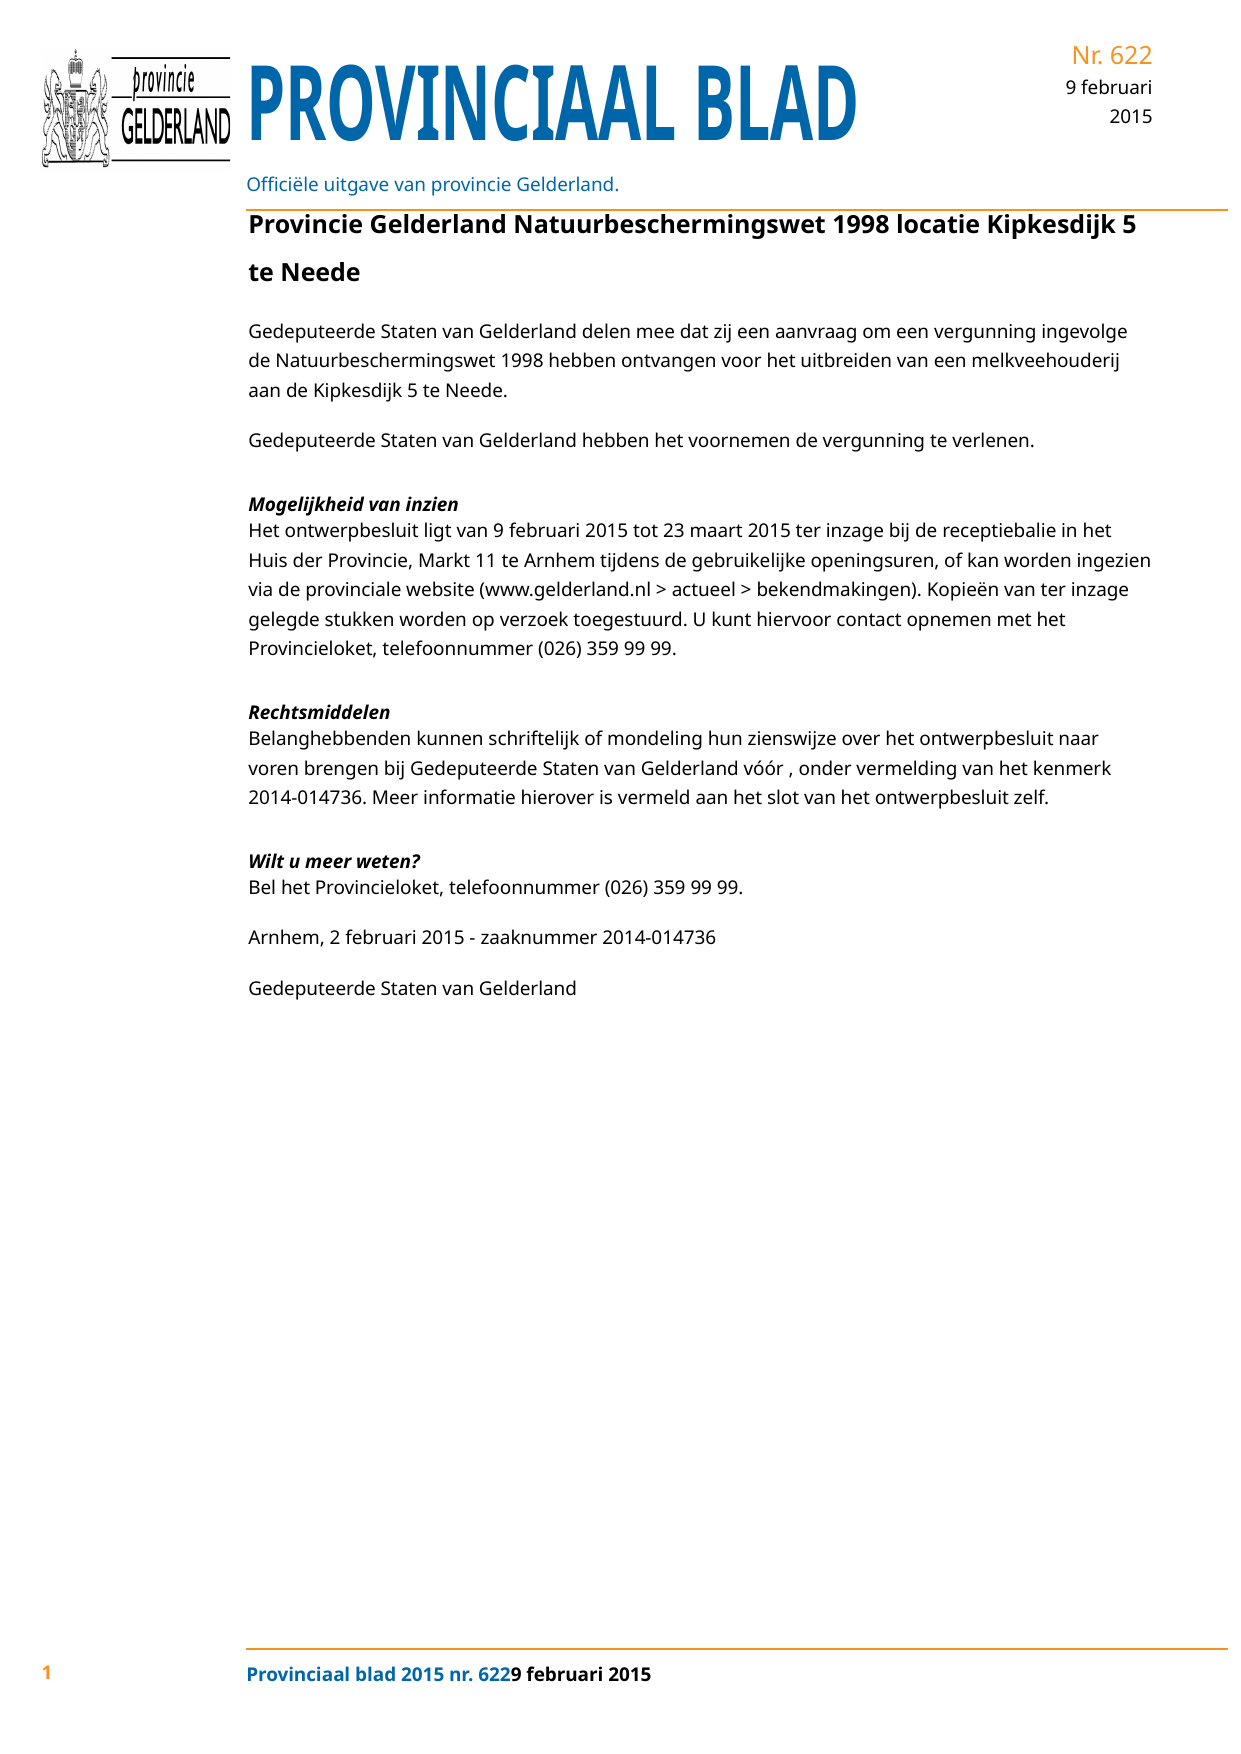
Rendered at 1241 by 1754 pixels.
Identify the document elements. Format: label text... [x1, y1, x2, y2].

text Mogelijkheid van inzien [248, 491, 1152, 517]
text Rechtsmiddelen [248, 699, 1152, 725]
text Belanghebbenden kunnen schriftelijk of mondeling hun zienswijze over het ontwerpbesluit naar voren brengen bij Gedeputeerde Staten van Gelderland vóór , onder vermelding van het kenmerk 2014-014736. Meer informatie hierover is vermeld aan het slot van het ontwerpbesluit zelf. [248, 725, 1152, 810]
picture [41, 47, 231, 172]
text Het ontwerpbesluit ligt van 9 februari 2015 tot 23 maart 2015 ter inzage bij de receptiebalie in het Huis der Provincie, Markt 11 te Arnhem tijdens de gebruikelijke openingsuren, of kan worden ingezien via de provinciale website (www.gelderland.nl > actueel > bekendmakingen). Kopieën van ter inzage gelegde stukken worden op verzoek toegestuurd. U kunt hiervoor contact opnemen met het Provincieloket, telefoonnummer (026) 359 99 99. [248, 517, 1152, 661]
text Arnhem, 2 februari 2015 - zaaknummer 2014-014736 [248, 924, 1152, 950]
text Gedeputeerde Staten van Gelderland [248, 975, 1152, 1001]
text Gedeputeerde Staten van Gelderland delen mee dat zij een aanvraag om een vergunning ingevolge de Natuurbeschermingswet 1998 hebben ontvangen voor het uitbreiden van een melkveehouderij aan de Kipkesdijk 5 te Neede. [248, 318, 1152, 403]
text Wilt u meer weten? [248, 848, 1152, 874]
text Bel het Provincieloket, telefoonnummer (026) 359 99 99. [248, 874, 1152, 900]
text Gedeputeerde Staten van Gelderland hebben het voornemen de vergunning te verlenen. [248, 427, 1152, 453]
text Provincie Gelderland Natuurbeschermingswet 1998 locatie Kipkesdijk 5 te Neede [248, 211, 1152, 288]
